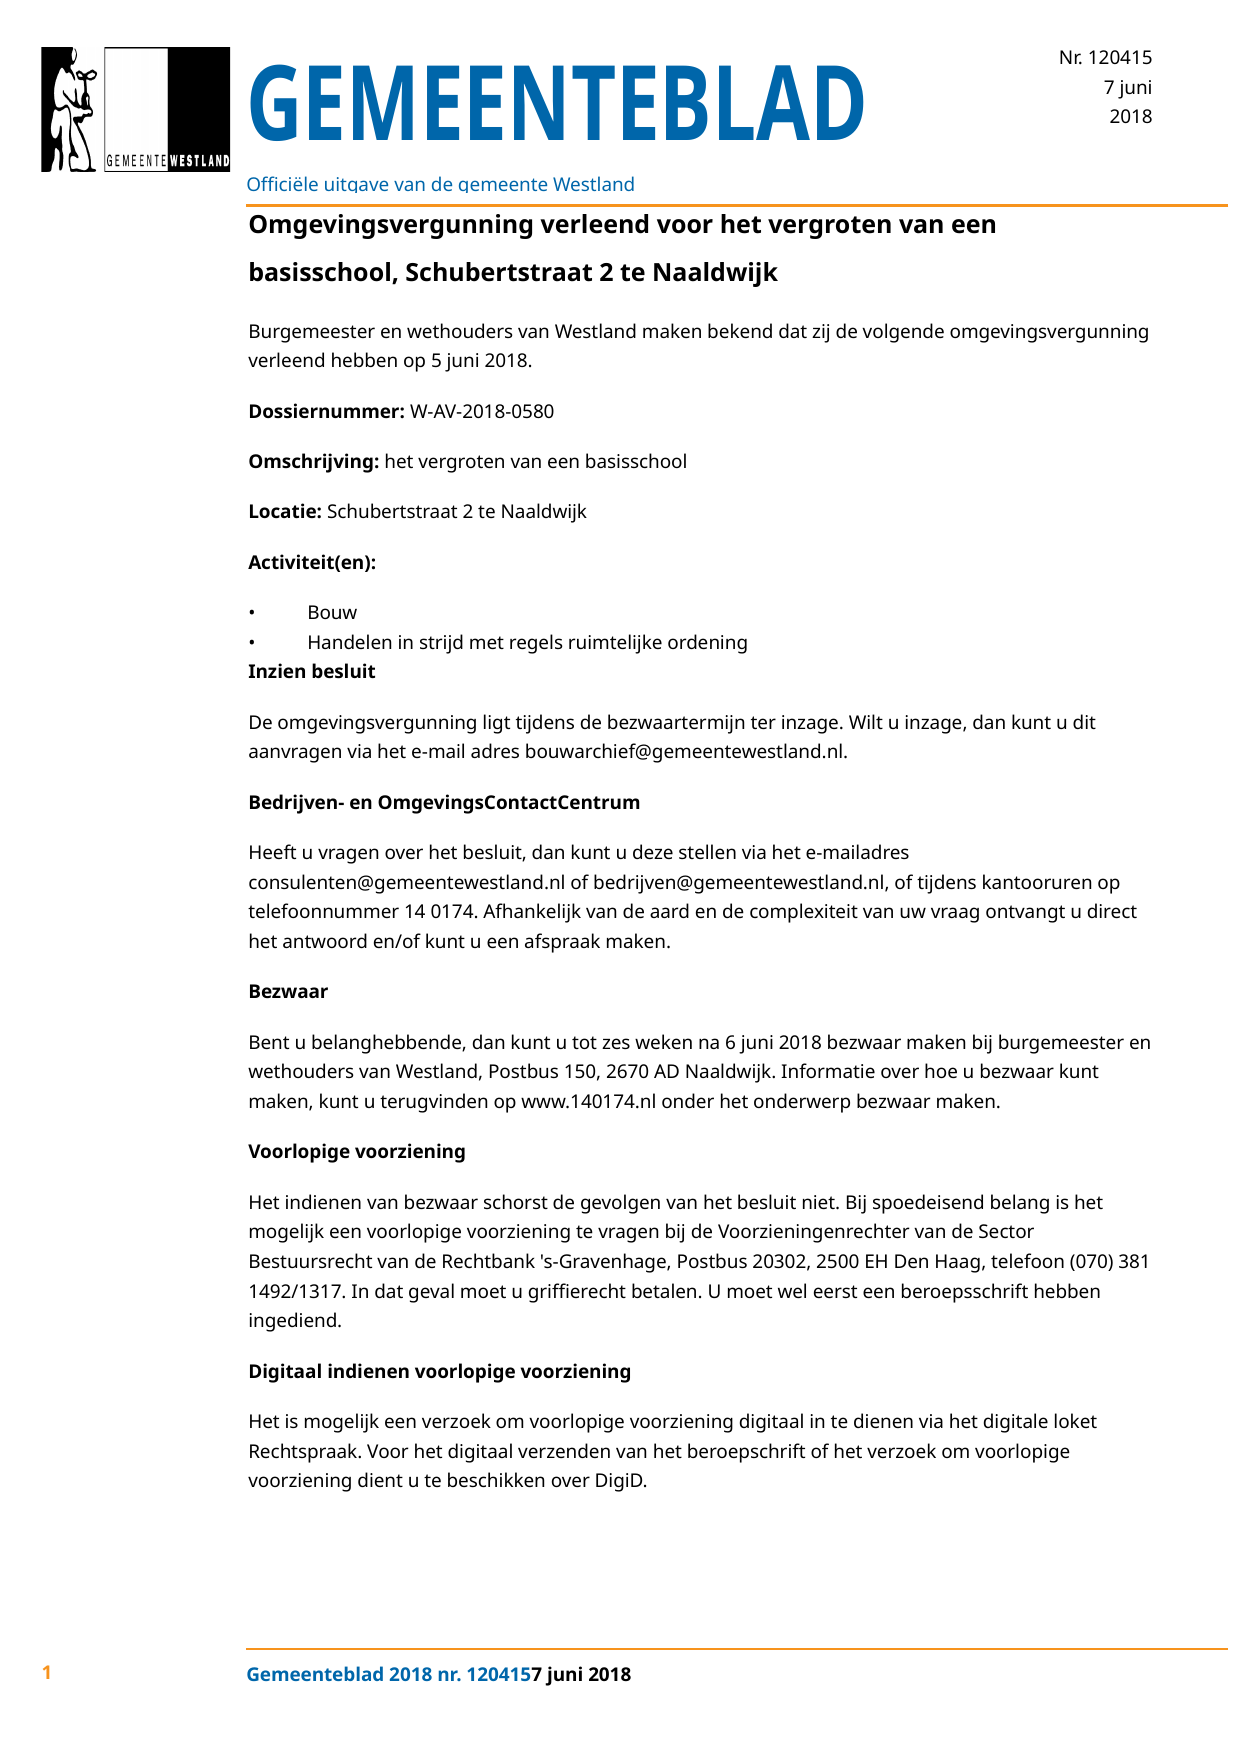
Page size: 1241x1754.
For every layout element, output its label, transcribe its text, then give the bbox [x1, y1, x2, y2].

text Bent u belanghebbende, dan kunt u tot zes weken na 6 juni 2018 bezwaar maken bij burgemeester en wethouders van Westland, Postbus 150, 2670 AD Naaldwijk. Informatie over hoe u bezwaar kunt maken, kunt u terugvinden op www.140174.nl onder het onderwerp bezwaar maken. [248, 1029, 1152, 1114]
text De omgevingsvergunning ligt tijdens de bezwaartermijn ter inzage. Wilt u inzage, dan kunt u dit aanvragen via het e-mail adres bouwarchief@gemeentewestland.nl. [248, 709, 1152, 764]
text Het indienen van bezwaar schorst de gevolgen van het besluit niet. Bij spoedeisend belang is het mogelijk een voorlopige voorziening te vragen bij de Voorzieningenrechter van de Sector Bestuursrecht van de Rechtbank 's-Gravenhage, Postbus 20302, 2500 EH Den Haag, telefoon (070) 381 1492/1317. In dat geval moet u griffierecht betalen. U moet wel eerst een beroepsschrift hebben ingediend. [248, 1189, 1152, 1333]
text Dossiernummer: W-AV-2018-0580 [248, 398, 1152, 424]
list Handelen in strijd met regels ruimtelijke ordening [248, 629, 1152, 655]
text Omschrijving: het vergroten van een basisschool [248, 448, 1152, 474]
text Bedrijven- en OmgevingsContactCentrum [248, 789, 1152, 815]
text Omgevingsvergunning verleend voor het vergroten van een basisschool, Schubertstraat 2 te Naaldwijk [248, 207, 1152, 288]
text Bezwaar [248, 979, 1152, 1004]
text Digitaal indienen voorlopige voorziening [248, 1358, 1152, 1384]
text Locatie: Schubertstraat 2 te Naaldwijk [248, 499, 1152, 524]
text Inzien besluit [248, 659, 1152, 684]
text Voorlopige voorziening [248, 1139, 1152, 1164]
picture [41, 47, 231, 172]
list Bouw [248, 599, 1152, 625]
text Burgemeester en wethouders van Westland maken bekend dat zij de volgende omgevingsvergunning verleend hebben op 5 juni 2018. [248, 318, 1152, 373]
text Heeft u vragen over het besluit, dan kunt u deze stellen via het e-mailadres consulenten@gemeentewestland.nl of bedrijven@gemeentewestland.nl, of tijdens kantooruren op telefoonnummer 14 0174. Afhankelijk van de aard en de complexiteit van uw vraag ontvangt u direct het antwoord en/of kunt u een afspraak maken. [248, 839, 1152, 954]
text Het is mogelijk een verzoek om voorlopige voorziening digitaal in te dienen via het digitale loket Rechtspraak. Voor het digitaal verzenden van het beroepschrift of het verzoek om voorlopige voorziening dient u te beschikken over DigiD. [248, 1408, 1152, 1493]
text Activiteit(en): [248, 549, 1152, 575]
